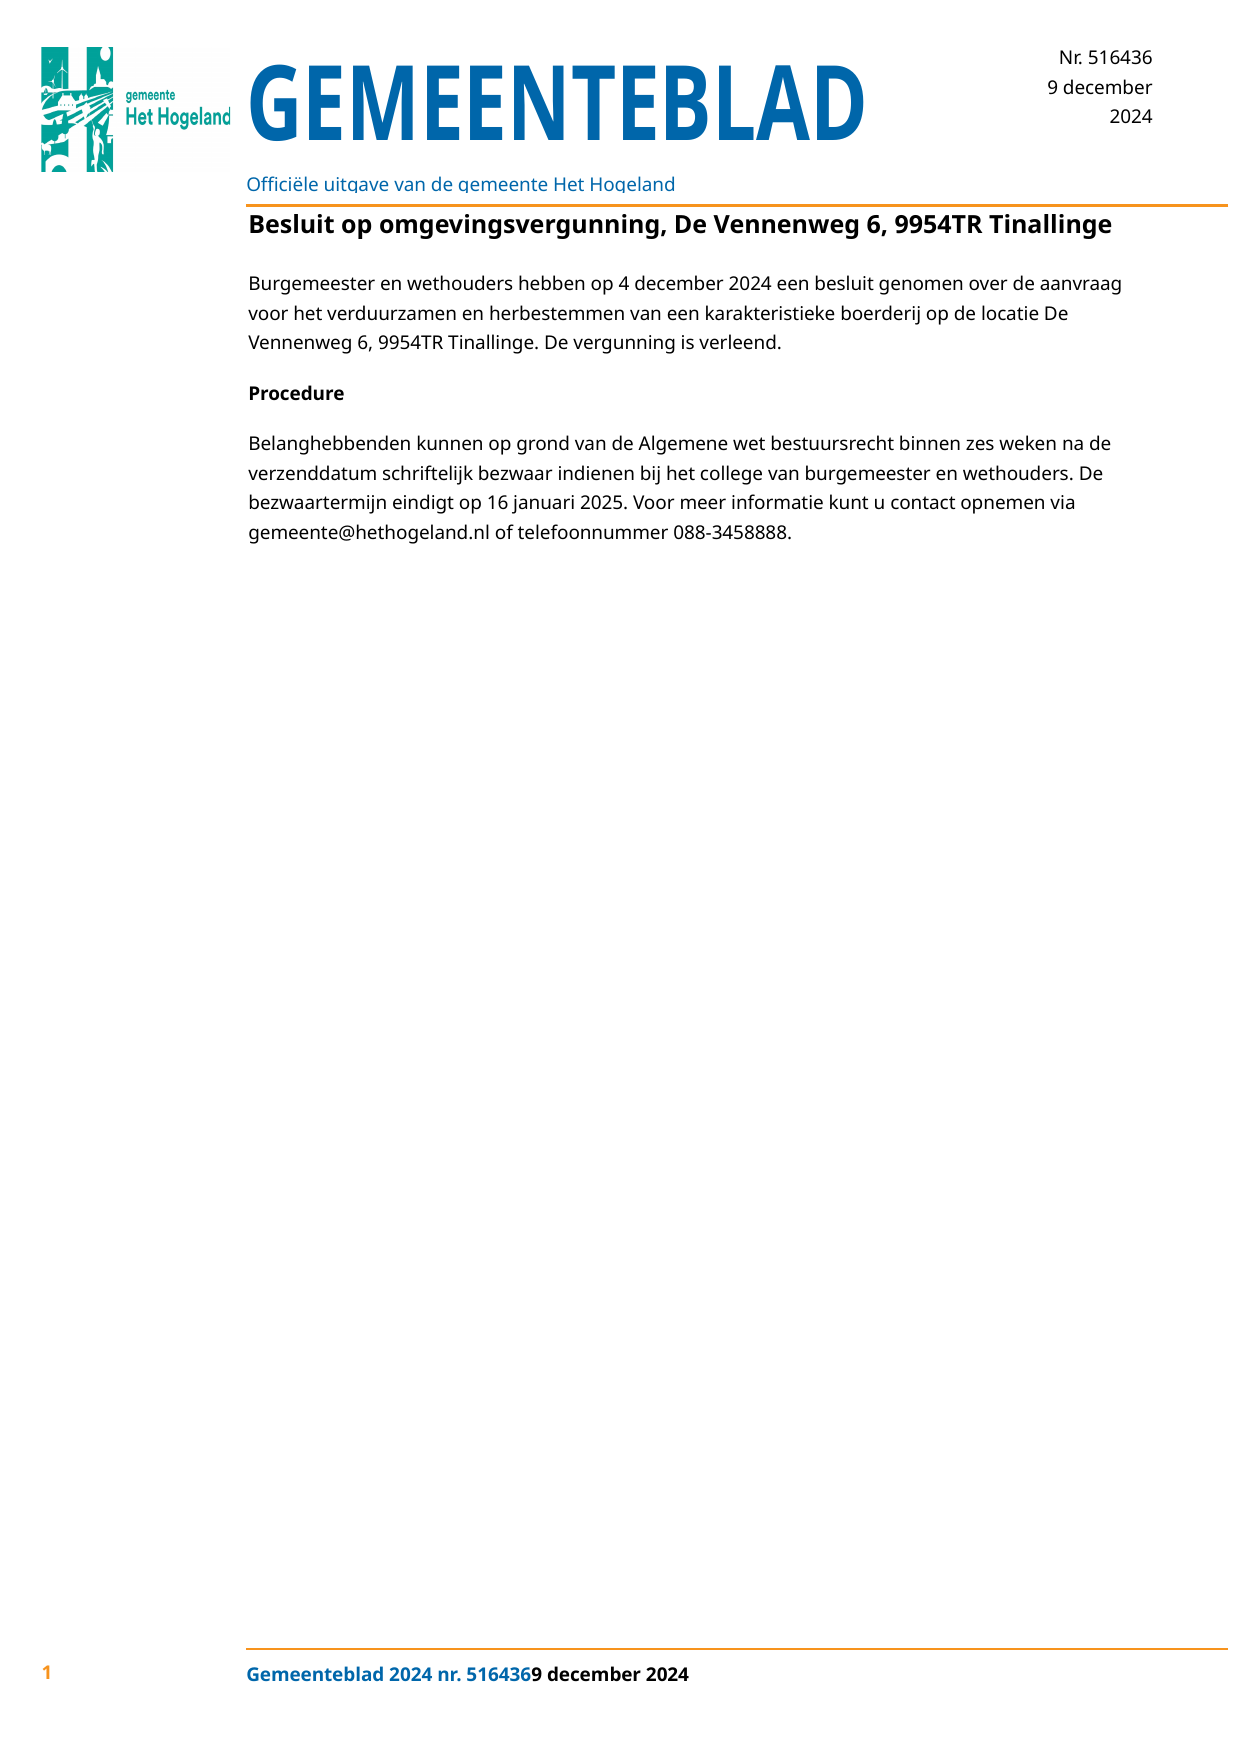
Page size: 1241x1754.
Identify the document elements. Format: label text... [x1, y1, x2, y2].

text Belanghebbenden kunnen op grond van de Algemene wet bestuursrecht binnen zes weken na de verzenddatum schriftelijk bezwaar indienen bij het college van burgemeester en wethouders. De bezwaartermijn eindigt op 16 januari 2025. Voor meer informatie kunt u contact opnemen via gemeente@hethogeland.nl of telefoonnummer 088-3458888. [248, 430, 1152, 545]
text Besluit op omgevingsvergunning, De Vennenweg 6, 9954TR Tinallinge [248, 207, 1152, 241]
picture [41, 47, 231, 172]
text Procedure [248, 380, 1152, 406]
text Burgemeester en wethouders hebben op 4 december 2024 een besluit genomen over de aanvraag voor het verduurzamen en herbestemmen van een karakteristieke boerderij op de locatie De Vennenweg 6, 9954TR Tinallinge. De vergunning is verleend. [248, 270, 1152, 355]
